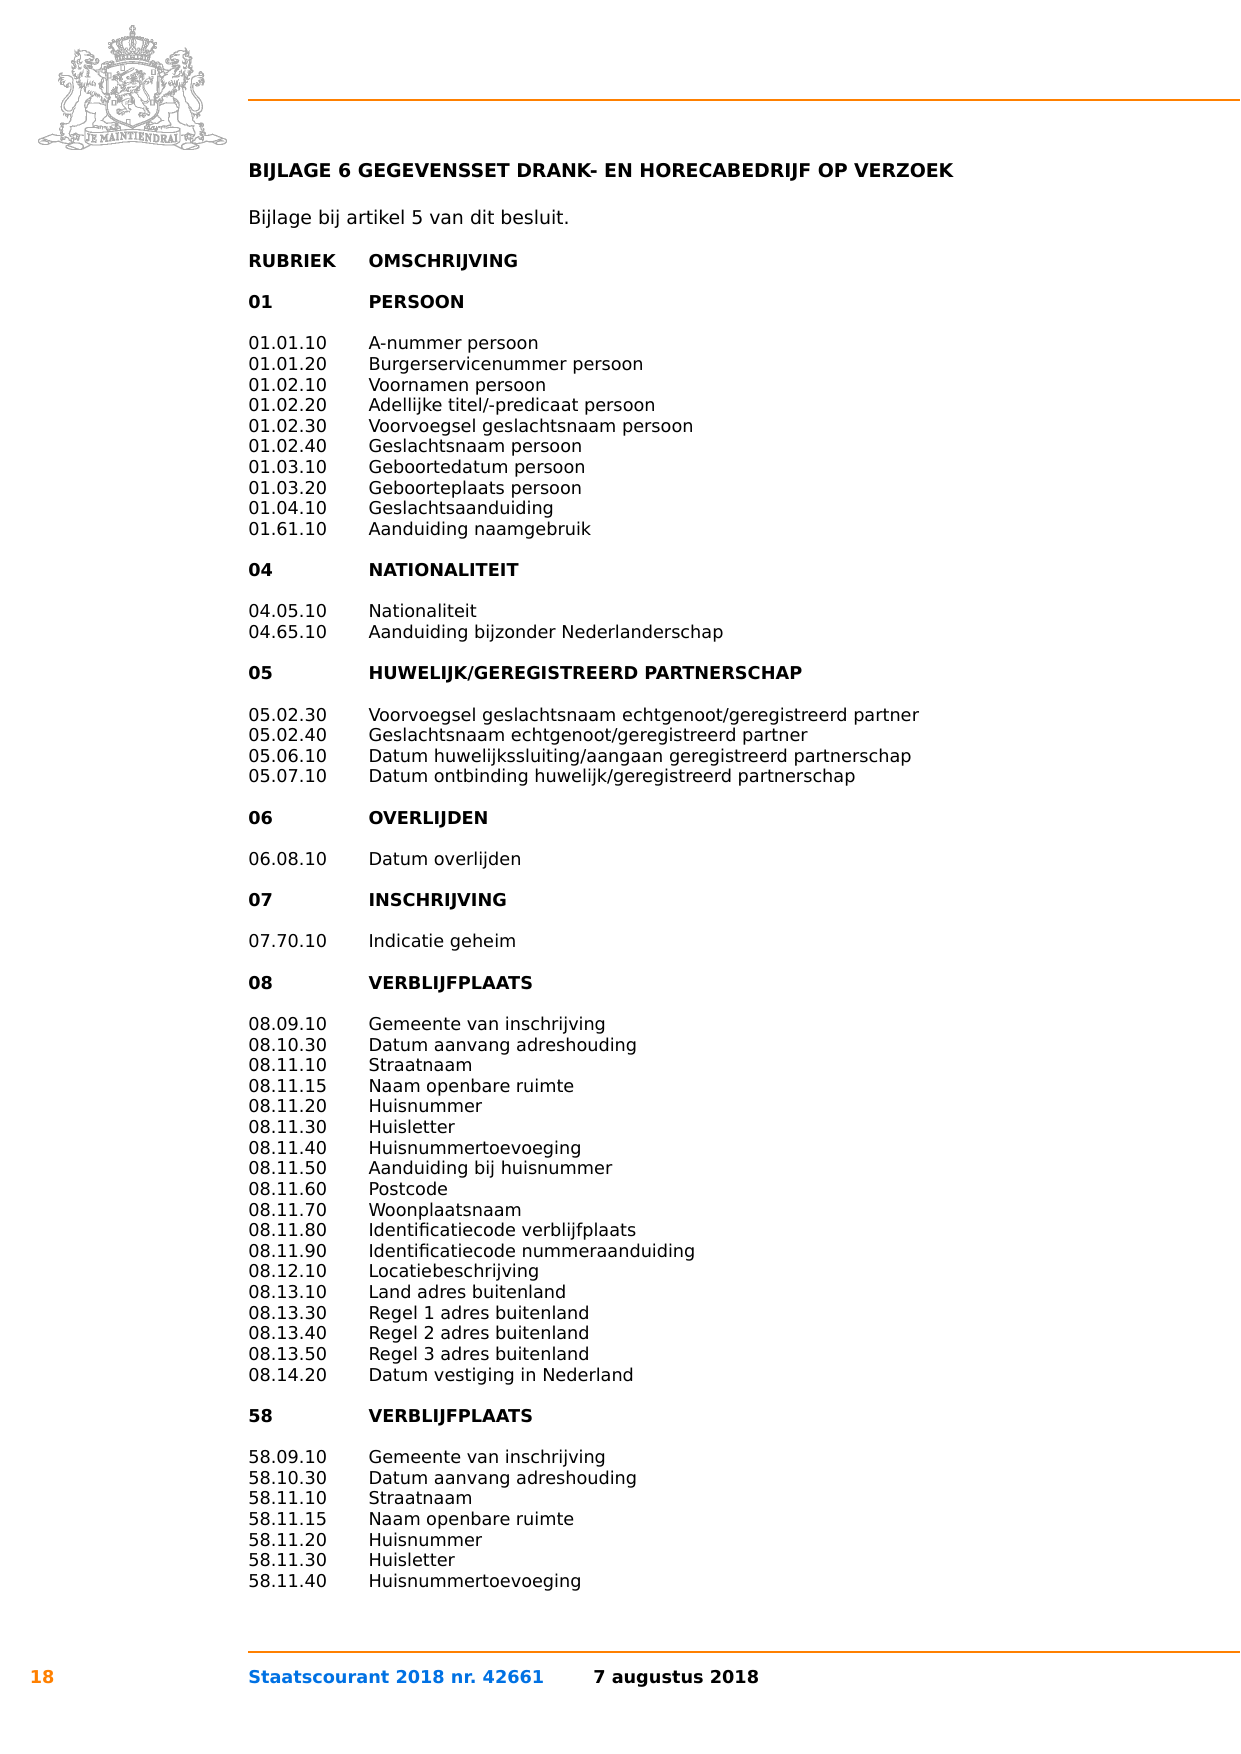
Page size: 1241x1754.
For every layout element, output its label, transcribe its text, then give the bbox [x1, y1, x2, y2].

table_cell Voorvoegsel geslachtsnaam persoon [363, 416, 1163, 436]
table_cell 08.11.20 [248, 1096, 362, 1117]
table_cell 05 [248, 663, 362, 684]
table_cell 01.04.10 [248, 498, 362, 519]
table_cell 08.11.70 [248, 1200, 362, 1220]
table_cell [363, 952, 1163, 973]
table_cell Nationaliteit [363, 601, 1163, 622]
table_cell Geboortedatum persoon [363, 457, 1163, 478]
table_cell Indicatie geheim [363, 931, 1163, 952]
table_cell Aanduiding bij huisnummer [363, 1158, 1163, 1179]
table_cell 58.11.40 [248, 1571, 362, 1591]
table_cell [248, 581, 362, 601]
table_cell HUWELIJK/GEREGISTREERD PARTNERSCHAP [363, 663, 1163, 684]
table_cell Huisnummertoevoeging [363, 1138, 1163, 1158]
table_cell 58.11.15 [248, 1509, 362, 1529]
table_cell [363, 993, 1163, 1014]
table_cell Datum overlijden [363, 849, 1163, 869]
table_cell OVERLIJDEN [363, 808, 1163, 828]
table_cell VERBLIJFPLAATS [363, 973, 1163, 993]
table_cell Aanduiding naamgebruik [363, 519, 1163, 539]
text Bijlage bij artikel 5 van dit besluit. [248, 207, 1163, 229]
table_cell 04.05.10 [248, 601, 362, 622]
table_cell Voorvoegsel geslachtsnaam echtgenoot/geregistreerd partner [363, 705, 1163, 725]
table_cell [248, 828, 362, 849]
table_cell [248, 643, 362, 663]
table_cell 05.06.10 [248, 746, 362, 766]
table_cell Naam openbare ruimte [363, 1076, 1163, 1096]
table_cell 58.10.30 [248, 1468, 362, 1488]
table_cell [248, 952, 362, 973]
table_cell Geslachtsaanduiding [363, 498, 1163, 519]
table_cell [248, 540, 362, 560]
table_cell Geslachtsnaam persoon [363, 436, 1163, 457]
table_cell Regel 3 adres buitenland [363, 1344, 1163, 1364]
table_cell [363, 1426, 1163, 1447]
table_cell 05.07.10 [248, 766, 362, 787]
table_cell 08.11.80 [248, 1220, 362, 1241]
table_cell Locatiebeschrijving [363, 1261, 1163, 1282]
table_cell 04 [248, 560, 362, 581]
table_cell [248, 1426, 362, 1447]
table_cell 08.11.40 [248, 1138, 362, 1158]
table_cell 08.09.10 [248, 1014, 362, 1034]
table_cell [363, 1385, 1163, 1406]
table_cell 08.11.50 [248, 1158, 362, 1179]
table_cell 01.01.10 [248, 333, 362, 354]
table_cell 01.02.10 [248, 375, 362, 395]
table_cell Huisnummertoevoeging [363, 1571, 1163, 1591]
table_cell 01.03.10 [248, 457, 362, 478]
table_cell 08 [248, 973, 362, 993]
table_cell 06.08.10 [248, 849, 362, 869]
table_cell 08.12.10 [248, 1261, 362, 1282]
table_cell 08.13.50 [248, 1344, 362, 1364]
table_cell 05.02.30 [248, 705, 362, 725]
table_cell Datum huwelijkssluiting/aangaan geregistreerd partnerschap [363, 746, 1163, 766]
table_cell Datum aanvang adreshouding [363, 1468, 1163, 1488]
table_cell Regel 1 adres buitenland [363, 1303, 1163, 1323]
table_cell Voornamen persoon [363, 375, 1163, 395]
table_cell Geboorteplaats persoon [363, 478, 1163, 498]
table_cell 08.11.30 [248, 1117, 362, 1138]
table_cell [363, 911, 1163, 931]
table_cell [248, 1385, 362, 1406]
table_cell 04.65.10 [248, 622, 362, 643]
table_cell 08.14.20 [248, 1365, 362, 1385]
table_cell [363, 581, 1163, 601]
table_cell Huisnummer [363, 1096, 1163, 1117]
table_cell Burgerservicenummer persoon [363, 354, 1163, 374]
table_cell Huisletter [363, 1550, 1163, 1571]
table_cell 58 [248, 1406, 362, 1426]
table_cell 08.11.60 [248, 1179, 362, 1199]
subtitle BIJLAGE 6 GEGEVENSSET DRANK- EN HORECABEDRIJF OP VERZOEK [248, 160, 1163, 182]
table_header OMSCHRIJVING [363, 251, 1163, 271]
table_cell NATIONALITEIT [363, 560, 1163, 581]
table_cell 58.11.10 [248, 1488, 362, 1509]
table_cell Identificatiecode verblijfplaats [363, 1220, 1163, 1241]
table_cell [248, 313, 362, 333]
table_cell VERBLIJFPLAATS [363, 1406, 1163, 1426]
table_cell Gemeente van inschrijving [363, 1014, 1163, 1034]
table_cell INSCHRIJVING [363, 890, 1163, 911]
table_cell Adellijke titel/-predicaat persoon [363, 395, 1163, 416]
table_cell 58.11.30 [248, 1550, 362, 1571]
table_cell Straatnaam [363, 1488, 1163, 1509]
table_cell Land adres buitenland [363, 1282, 1163, 1303]
table_cell 08.13.40 [248, 1323, 362, 1344]
table_cell [248, 993, 362, 1014]
table_cell [363, 540, 1163, 560]
table_cell [248, 684, 362, 704]
table_cell Datum ontbinding huwelijk/geregistreerd partnerschap [363, 766, 1163, 787]
table_cell Postcode [363, 1179, 1163, 1199]
table_cell Regel 2 adres buitenland [363, 1323, 1163, 1344]
table_cell [248, 911, 362, 931]
table_cell Huisnummer [363, 1530, 1163, 1550]
table_cell 01.01.20 [248, 354, 362, 374]
table_cell 05.02.40 [248, 725, 362, 746]
table_cell [248, 787, 362, 808]
table_cell 07.70.10 [248, 931, 362, 952]
table_cell Geslachtsnaam echtgenoot/geregistreerd partner [363, 725, 1163, 746]
table_cell Gemeente van inschrijving [363, 1447, 1163, 1468]
table_cell Huisletter [363, 1117, 1163, 1138]
table_cell Woonplaatsnaam [363, 1200, 1163, 1220]
table_cell Datum aanvang adreshouding [363, 1035, 1163, 1055]
table_cell [363, 684, 1163, 704]
table_cell [363, 787, 1163, 808]
table_cell 08.10.30 [248, 1035, 362, 1055]
table_cell [363, 313, 1163, 333]
table_cell PERSOON [363, 292, 1163, 313]
table_cell 58.11.20 [248, 1530, 362, 1550]
table_cell 01.03.20 [248, 478, 362, 498]
table_cell Straatnaam [363, 1055, 1163, 1076]
table_cell 08.13.10 [248, 1282, 362, 1303]
table_cell [363, 643, 1163, 663]
table_cell 01 [248, 292, 362, 313]
table_cell 06 [248, 808, 362, 828]
table_cell A-nummer persoon [363, 333, 1163, 354]
table_cell 58.09.10 [248, 1447, 362, 1468]
table_cell [248, 870, 362, 890]
table_cell 01.02.20 [248, 395, 362, 416]
table_cell Aanduiding bijzonder Nederlanderschap [363, 622, 1163, 643]
table_cell [363, 828, 1163, 849]
table_cell Identificatiecode nummeraanduiding [363, 1241, 1163, 1261]
table_cell 01.02.30 [248, 416, 362, 436]
table_cell [363, 870, 1163, 890]
table_cell [363, 271, 1163, 292]
table_cell 07 [248, 890, 362, 911]
table_cell 08.11.90 [248, 1241, 362, 1261]
table_cell Datum vestiging in Nederland [363, 1365, 1163, 1385]
table_cell 01.61.10 [248, 519, 362, 539]
table_cell 08.11.15 [248, 1076, 362, 1096]
table_cell 01.02.40 [248, 436, 362, 457]
table_header RUBRIEK [248, 251, 362, 271]
picture [38, 25, 227, 150]
table_cell [248, 271, 362, 292]
table_cell Naam openbare ruimte [363, 1509, 1163, 1529]
table_cell 08.13.30 [248, 1303, 362, 1323]
table_cell 08.11.10 [248, 1055, 362, 1076]
